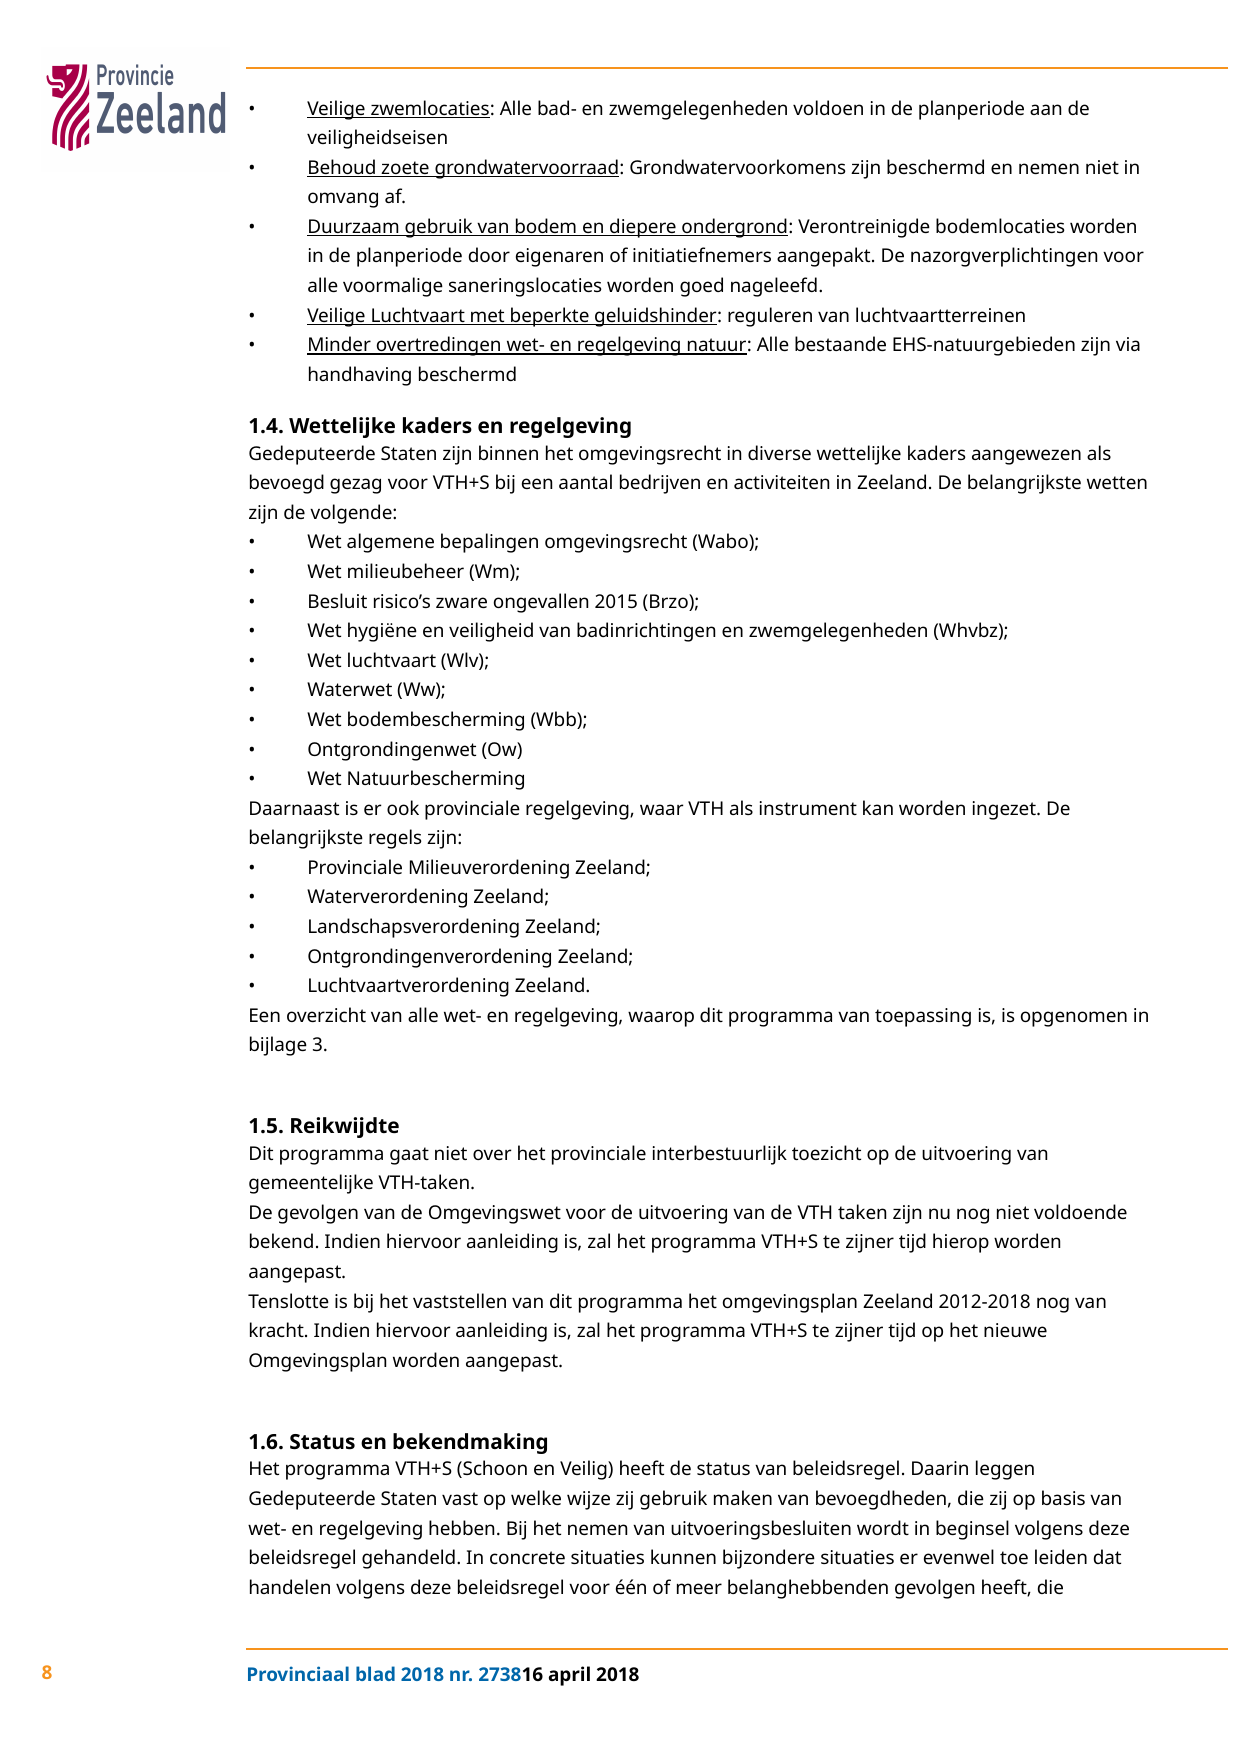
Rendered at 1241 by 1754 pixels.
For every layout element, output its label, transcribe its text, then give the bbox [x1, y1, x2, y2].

list Wet milieubeheer (Wm); [248, 558, 1152, 584]
text Tenslotte is bij het vaststellen van dit programma het omgevingsplan Zeeland 2012-2018 nog van kracht. Indien hiervoor aanleiding is, zal het programma VTH+S te zijner tijd op het nieuwe Omgevingsplan worden aangepast. [248, 1288, 1152, 1373]
list Waterwet (Ww); [248, 677, 1152, 702]
text Gedeputeerde Staten zijn binnen het omgevingsrecht in diverse wettelijke kaders aangewezen als bevoegd gezag voor VTH+S bij een aantal bedrijven en activiteiten in Zeeland. De belangrijkste wetten zijn de volgende: [248, 440, 1152, 525]
text 1.4. Wettelijke kaders en regelgeving [248, 411, 1152, 440]
text Het programma VTH+S (Schoon en Veilig) heeft de status van beleidsregel. Daarin leggen Gedeputeerde Staten vast op welke wijze zij gebruik maken van bevoegdheden, die zij op basis van wet- en regelgeving hebben. Bij het nemen van uitvoeringsbesluiten wordt in beginsel volgens deze beleidsregel gehandeld. In concrete situaties kunnen bijzondere situaties er evenwel toe leiden dat handelen volgens deze beleidsregel voor één of meer belanghebbenden gevolgen heeft, die [248, 1456, 1152, 1599]
list Luchtvaartverordening Zeeland. [248, 972, 1152, 998]
text 1.6. Status en bekendmaking [248, 1427, 1152, 1456]
list Wet bodembescherming (Wbb); [248, 706, 1152, 732]
list Wet hygiëne en veiligheid van badinrichtingen en zwemgelegenheden (Whvbz); [248, 617, 1152, 643]
text 1.5. Reikwijdte [248, 1112, 1152, 1140]
text De gevolgen van de Omgevingswet voor de uitvoering van de VTH taken zijn nu nog niet voldoende bekend. Indien hiervoor aanleiding is, zal het programma VTH+S te zijner tijd hierop worden aangepast. [248, 1199, 1152, 1284]
list Minder overtredingen wet- en regelgeving natuur: Alle bestaande EHS-natuurgebieden zijn via handhaving beschermd [248, 331, 1152, 387]
picture [41, 47, 231, 172]
text Dit programma gaat niet over het provinciale interbestuurlijk toezicht op de uitvoering van gemeentelijke VTH-taken. [248, 1140, 1152, 1195]
list Waterverordening Zeeland; [248, 884, 1152, 909]
list Wet luchtvaart (Wlv); [248, 647, 1152, 673]
text Een overzicht van alle wet- en regelgeving, waarop dit programma van toepassing is, is opgenomen in bijlage 3. [248, 1002, 1152, 1057]
list Duurzaam gebruik van bodem en diepere ondergrond: Verontreinigde bodemlocaties worden in de planperiode door eigenaren of initiatiefnemers aangepakt. De nazorgverplichtingen voor alle voormalige saneringslocaties worden goed nageleefd. [248, 213, 1152, 298]
list Wet Natuurbescherming [248, 765, 1152, 791]
list Wet algemene bepalingen omgevingsrecht (Wabo); [248, 529, 1152, 554]
list Besluit risico’s zware ongevallen 2015 (Brzo); [248, 588, 1152, 613]
list Veilige zwemlocaties: Alle bad- en zwemgelegenheden voldoen in de planperiode aan de veiligheidseisen [248, 95, 1152, 150]
text Daarnaast is er ook provinciale regelgeving, waar VTH als instrument kan worden ingezet. De belangrijkste regels zijn: [248, 795, 1152, 850]
list Behoud zoete grondwatervoorraad: Grondwatervoorkomens zijn beschermd en nemen niet in omvang af. [248, 154, 1152, 209]
list Ontgrondingenverordening Zeeland; [248, 943, 1152, 968]
list Landschapsverordening Zeeland; [248, 913, 1152, 939]
list Veilige Luchtvaart met beperkte geluidshinder: reguleren van luchtvaartterreinen [248, 302, 1152, 328]
list Ontgrondingenwet (Ow) [248, 736, 1152, 761]
list Provinciale Milieuverordening Zeeland; [248, 854, 1152, 880]
